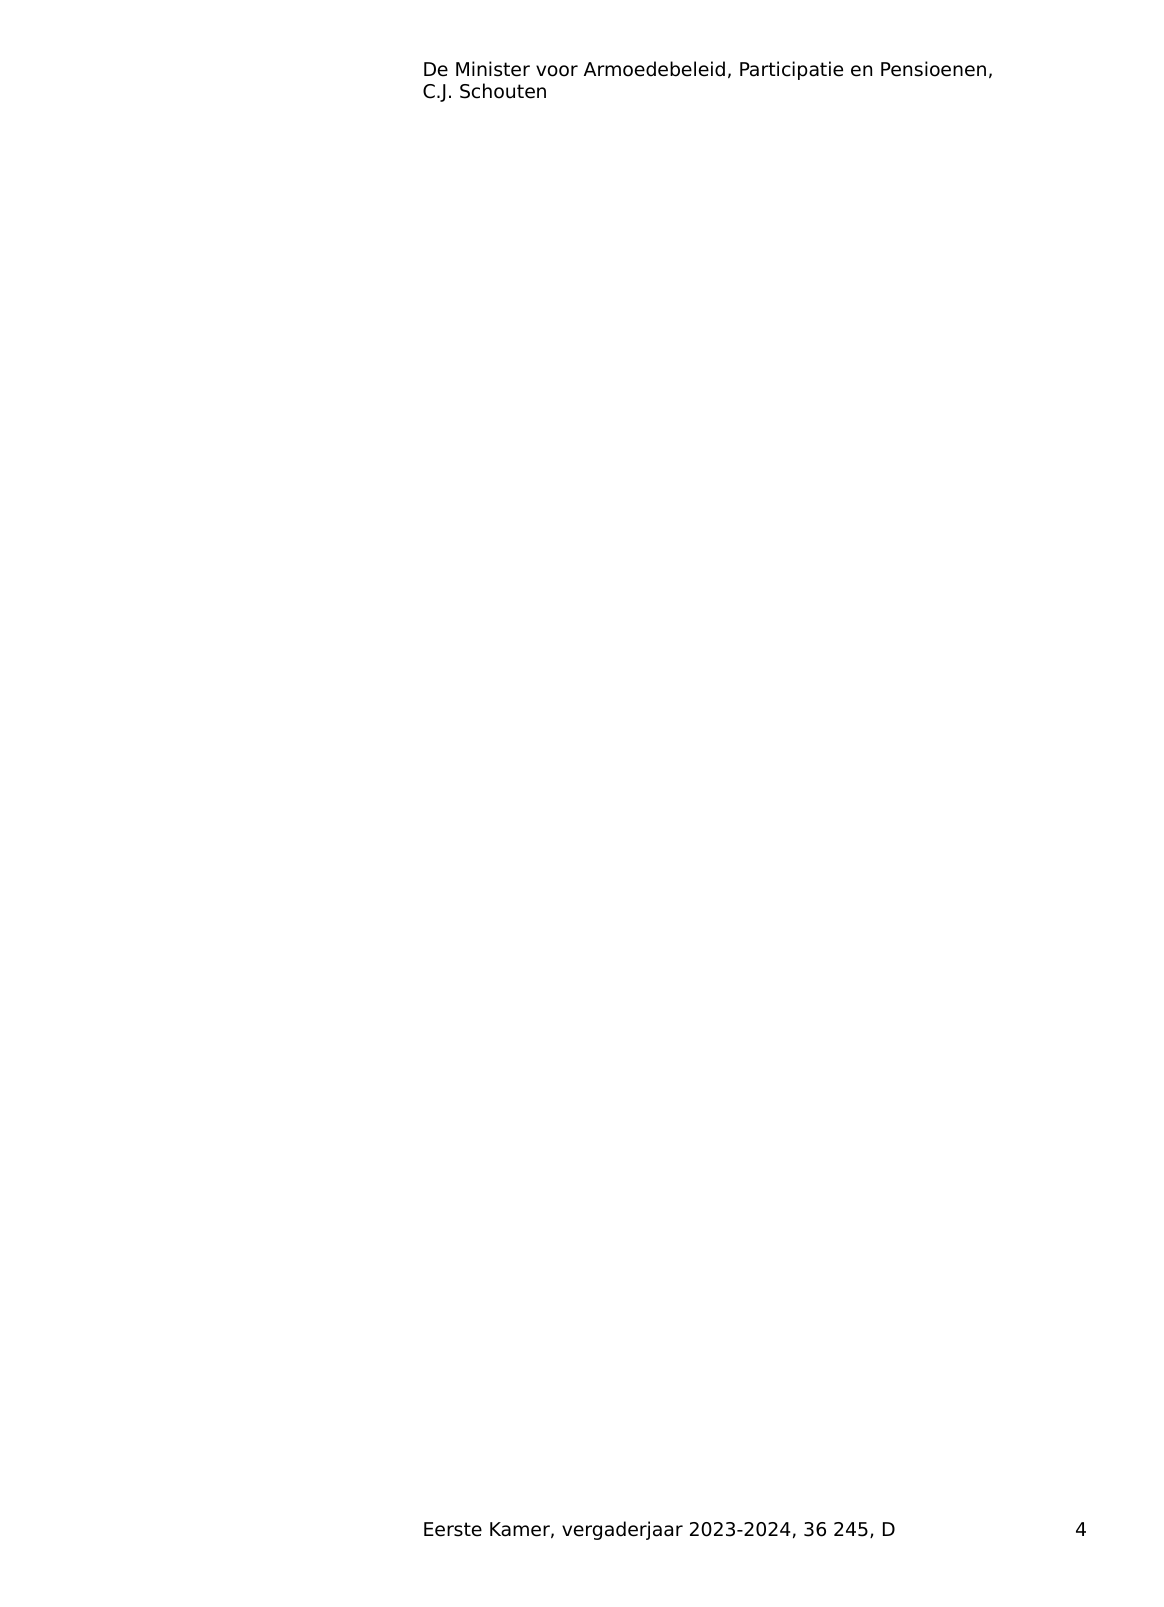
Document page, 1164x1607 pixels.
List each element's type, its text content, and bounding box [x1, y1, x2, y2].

text De Minister voor Armoedebeleid, Participatie en Pensioenen, C.J. Schouten [422, 59, 1087, 103]
